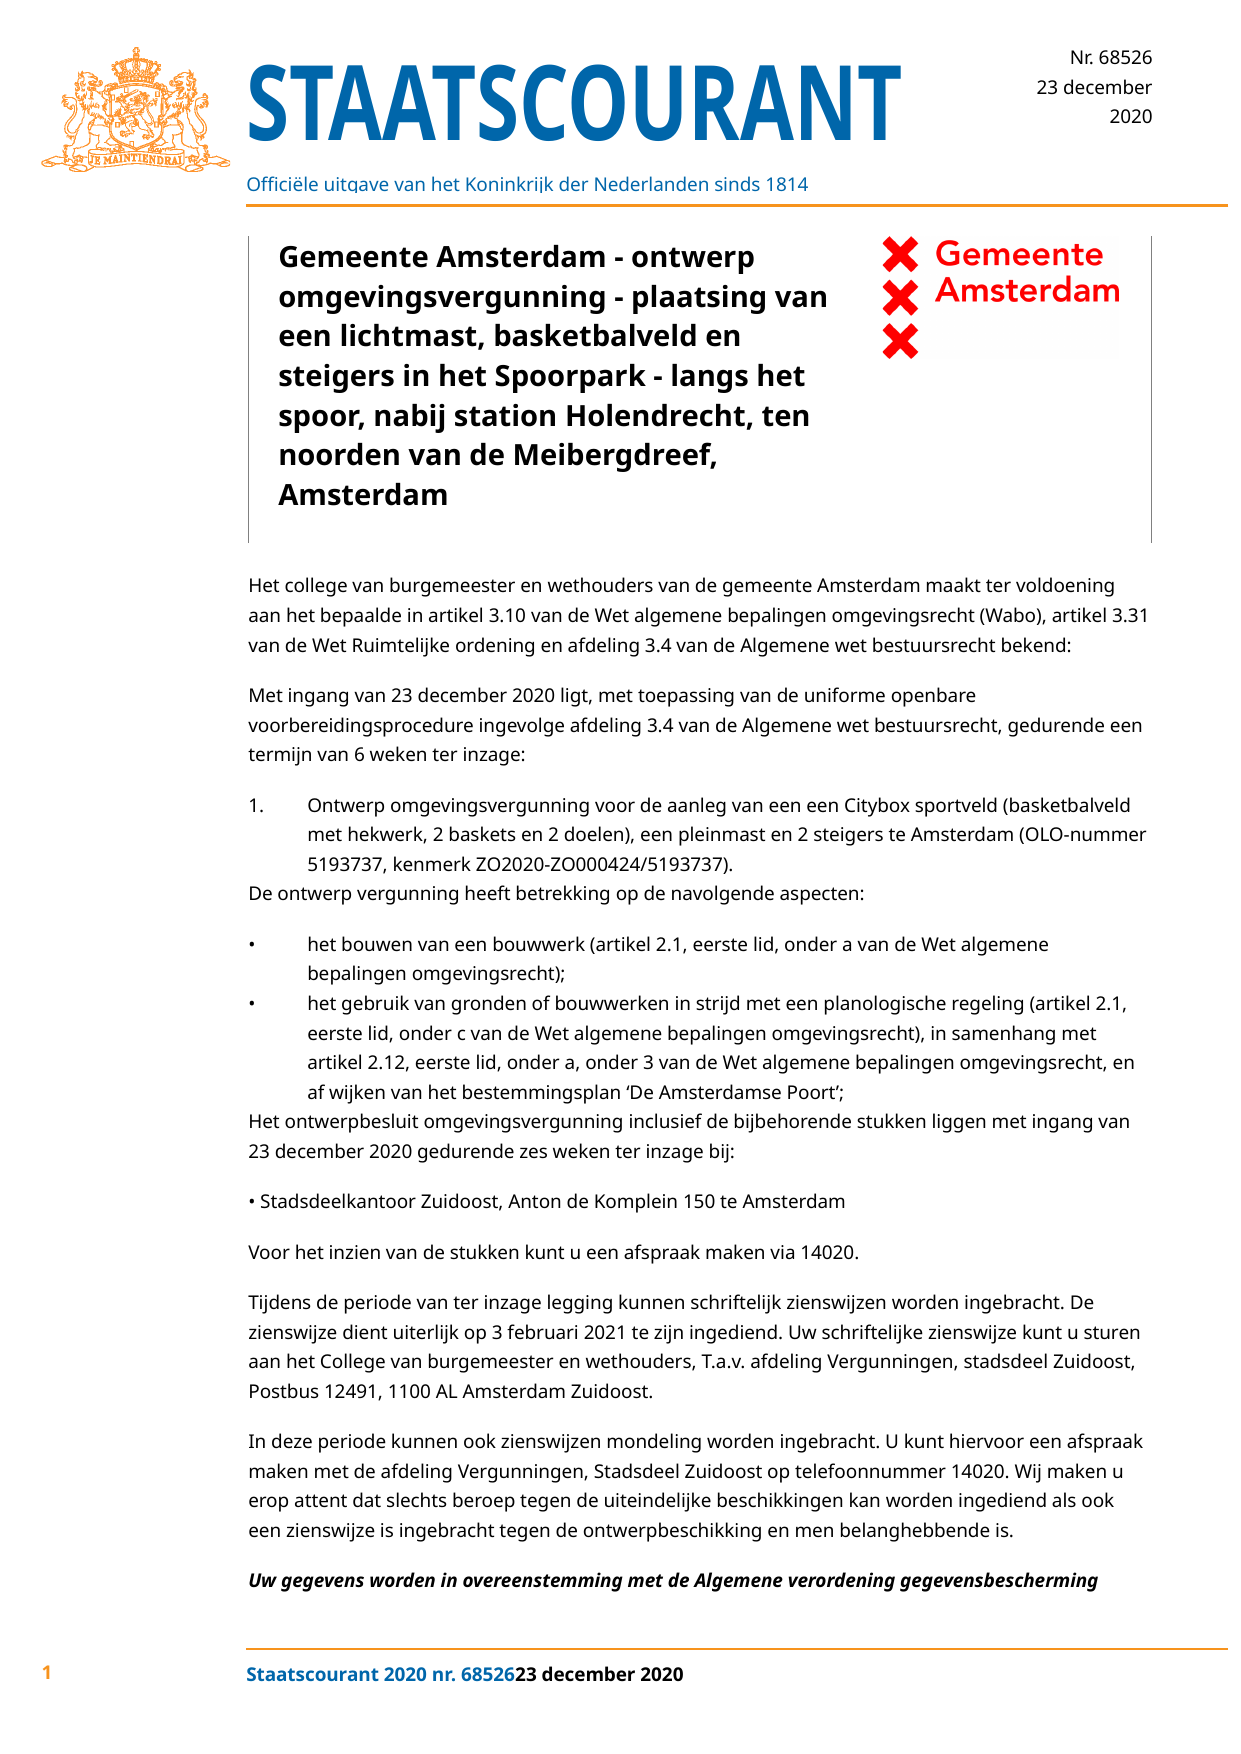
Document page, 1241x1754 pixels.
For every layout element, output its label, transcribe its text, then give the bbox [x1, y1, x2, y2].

text Het college van burgemeester en wethouders van de gemeente Amsterdam maakt ter voldoening aan het bepaalde in artikel 3.10 van de Wet algemene bepalingen omgevingsrecht (Wabo), artikel 3.31 van de Wet Ruimtelijke ordening en afdeling 3.4 van de Algemene wet bestuursrecht bekend: [248, 573, 1152, 658]
list het gebruik van gronden of bouwwerken in strijd met een planologische regeling (artikel 2.1, eerste lid, onder c van de Wet algemene bepalingen omgevingsrecht), in samenhang met artikel 2.12, eerste lid, onder a, onder 3 van de Wet algemene bepalingen omgevingsrecht, en af wijken van het bestemmingsplan ‘De Amsterdamse Poort’; [248, 990, 1152, 1105]
table_header [850, 236, 1151, 543]
table_header Gemeente Amsterdam - ontwerp omgevingsvergunning - plaatsing van een lichtmast, basketbalveld en steigers in het Spoorpark - langs het spoor, nabij station Holendrecht, ten noorden van de Meibergdreef, Amsterdam [249, 236, 850, 543]
text Tijdens de periode van ter inzage legging kunnen schriftelijk zienswijzen worden ingebracht. De zienswijze dient uiterlijk op 3 februari 2021 te zijn ingediend. Uw schriftelijke zienswijze kunt u sturen aan het College van burgemeester en wethouders, T.a.v. afdeling Vergunningen, stadsdeel Zuidoost, Postbus 12491, 1100 AL Amsterdam Zuidoost. [248, 1289, 1152, 1404]
text Met ingang van 23 december 2020 ligt, met toepassing van de uniforme openbare voorbereidingsprocedure ingevolge afdeling 3.4 van de Algemene wet bestuursrecht, gedurende een termijn van 6 weken ter inzage: [248, 682, 1152, 767]
text Uw gegevens worden in overeenstemming met de Algemene verordening gegevensbescherming [248, 1568, 1152, 1593]
text In deze periode kunnen ook zienswijzen mondeling worden ingebracht. U kunt hiervoor een afspraak maken met de afdeling Vergunningen, Stadsdeel Zuidoost op telefoonnummer 14020. Wij maken u erop attent dat slechts beroep tegen de uiteindelijke beschikkingen kan worden ingediend als ook een zienswijze is ingebracht tegen de ontwerpbeschikking en men belanghebbende is. [248, 1428, 1152, 1543]
text Voor het inzien van de stukken kunt u een afspraak maken via 14020. [248, 1239, 1152, 1265]
list Ontwerp omgevingsvergunning voor de aanleg van een een Citybox sportveld (basketbalveld met hekwerk, 2 baskets en 2 doelen), een pleinmast en 2 steigers te Amsterdam (OLO-nummer 5193737, kenmerk ZO2020-ZO000424/5193737). [248, 792, 1152, 877]
picture [41, 47, 231, 172]
text Het ontwerpbesluit omgevingsvergunning inclusief de bijbehorende stukken liggen met ingang van 23 december 2020 gedurende zes weken ter inzage bij: [248, 1108, 1152, 1164]
picture [882, 236, 1119, 359]
text • Stadsdeelkantoor Zuidoost, Anton de Komplein 150 te Amsterdam [248, 1188, 1152, 1214]
text De ontwerp vergunning heeft betrekking op de navolgende aspecten: [248, 881, 1152, 906]
list het bouwen van een bouwwerk (artikel 2.1, eerste lid, onder a van de Wet algemene bepalingen omgevingsrecht); [248, 931, 1152, 986]
